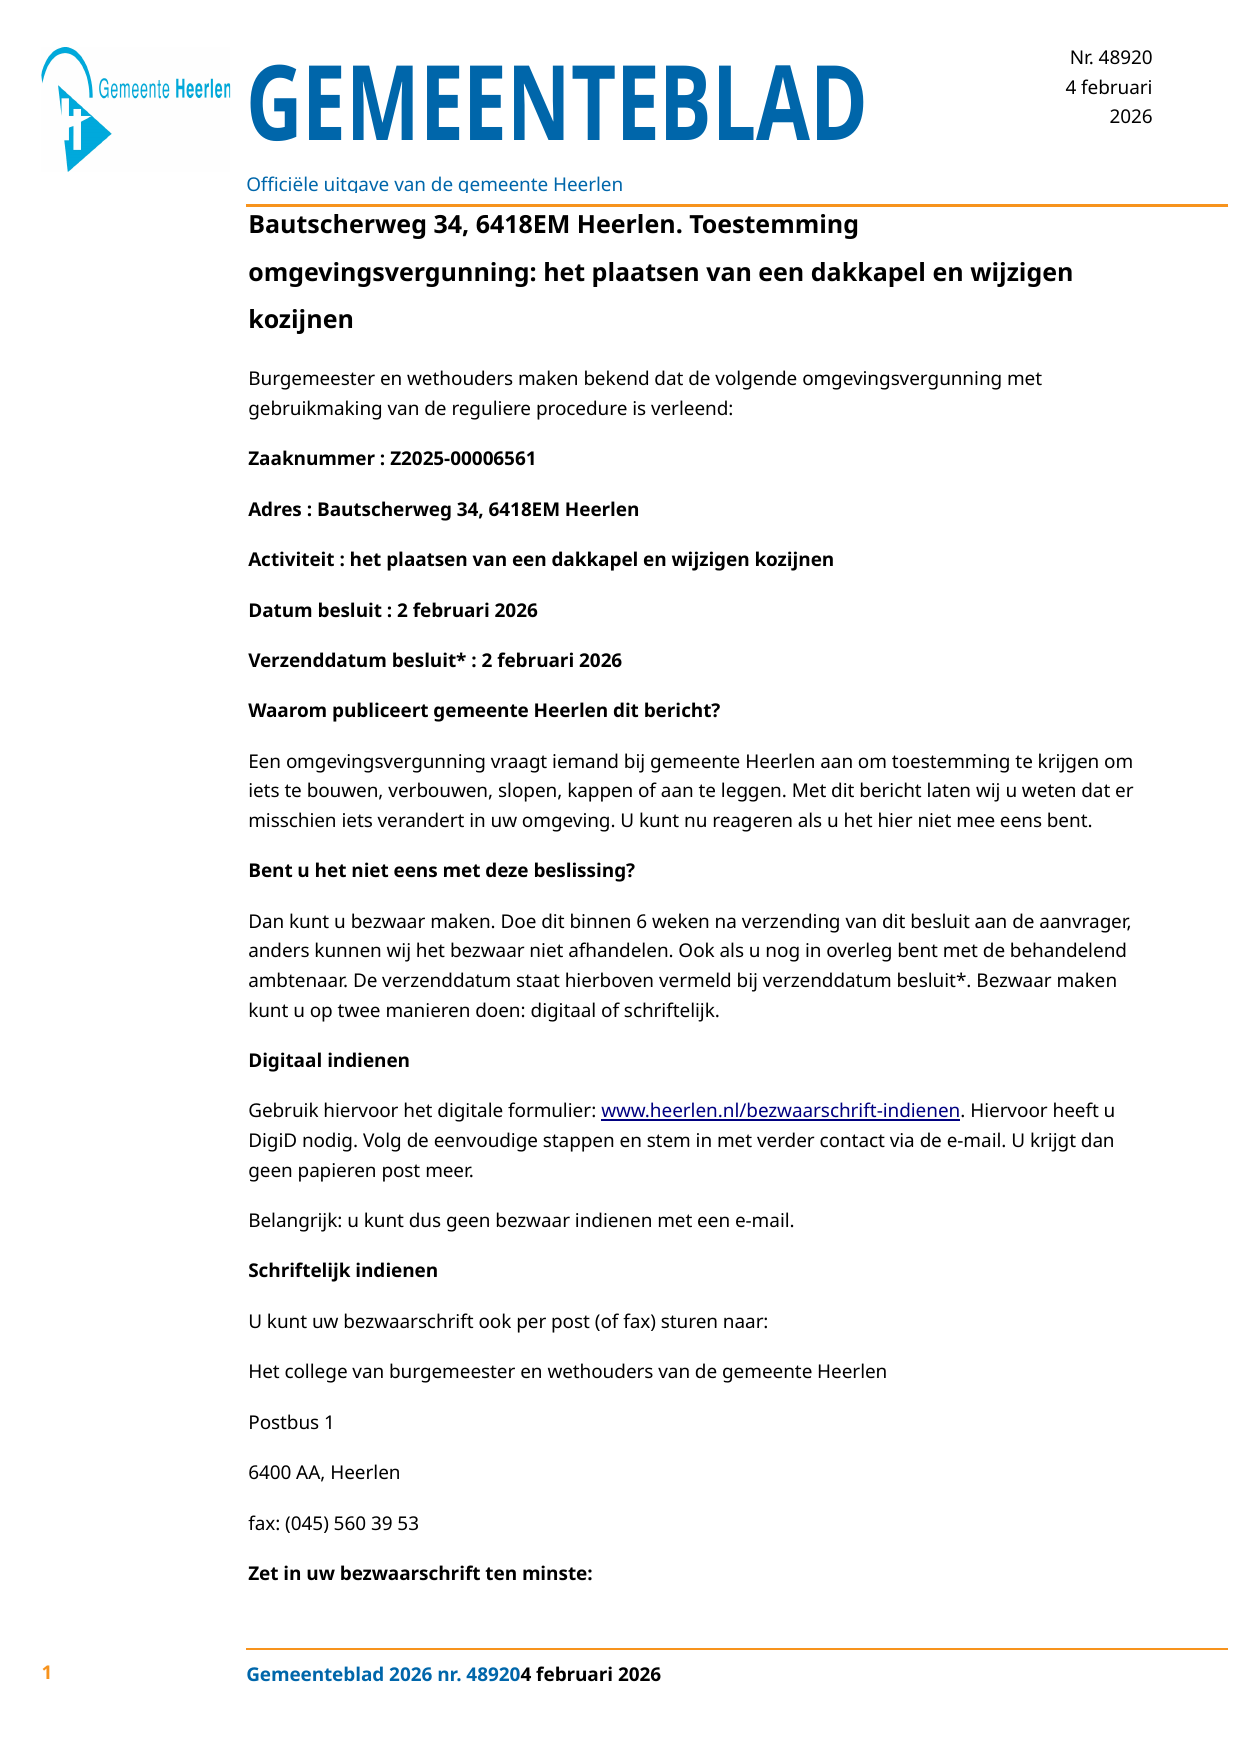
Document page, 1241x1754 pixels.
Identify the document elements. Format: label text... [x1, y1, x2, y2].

text Het college van burgemeester en wethouders van de gemeente Heerlen [248, 1358, 1152, 1384]
text Zaaknummer : Z2025-00006561 [248, 446, 1152, 471]
text Zet in uw bezwaarschrift ten minste: [248, 1560, 1152, 1586]
text Schriftelijk indienen [248, 1258, 1152, 1283]
text Burgemeester en wethouders maken bekend dat de volgende omgevingsvergunning met gebruikmaking van de reguliere procedure is verleend: [248, 366, 1152, 421]
text Digitaal indienen [248, 1047, 1152, 1073]
text Datum besluit : 2 februari 2026 [248, 597, 1152, 622]
text Een omgevingsvergunning vraagt iemand bij gemeente Heerlen aan om toestemming te krijgen om iets te bouwen, verbouwen, slopen, kappen of aan te leggen. Met dit bericht laten wij u weten dat er misschien iets verandert in uw omgeving. U kunt nu reageren als u het hier niet mee eens bent. [248, 748, 1152, 833]
text U kunt uw bezwaarschrift ook per post (of fax) sturen naar: [248, 1308, 1152, 1334]
text Postbus 1 [248, 1409, 1152, 1434]
text Verzenddatum besluit* : 2 februari 2026 [248, 647, 1152, 673]
text Activiteit : het plaatsen van een dakkapel en wijzigen kozijnen [248, 546, 1152, 572]
text Dan kunt u bezwaar maken. Doe dit binnen 6 weken na verzending van dit besluit aan de aanvrager, anders kunnen wij het bezwaar niet afhandelen. Ook als u nog in overleg bent met de behandelend ambtenaar. De verzenddatum staat hierboven vermeld bij verzenddatum besluit*. Bezwaar maken kunt u op twee manieren doen: digitaal of schriftelijk. [248, 908, 1152, 1022]
text Bautscherweg 34, 6418EM Heerlen. Toestemming omgevingsvergunning: het plaatsen van een dakkapel en wijzigen kozijnen [248, 207, 1152, 336]
text Gebruik hiervoor het digitale formulier: www.heerlen.nl/bezwaarschrift-indienen. Hiervoor heeft u DigiD nodig. Volg de eenvoudige stappen en stem in met verder contact via de e-mail. U krijgt dan geen papieren post meer. [248, 1098, 1152, 1182]
text Adres : Bautscherweg 34, 6418EM Heerlen [248, 496, 1152, 522]
picture [41, 47, 231, 172]
text fax: (045) 560 39 53 [248, 1510, 1152, 1535]
picture [41, 47, 59, 70]
text Bent u het niet eens met deze beslissing? [248, 858, 1152, 883]
text Belangrijk: u kunt dus geen bezwaar indienen met een e-mail. [248, 1207, 1152, 1233]
text 6400 AA, Heerlen [248, 1459, 1152, 1485]
text Waarom publiceert gemeente Heerlen dit bericht? [248, 698, 1152, 723]
